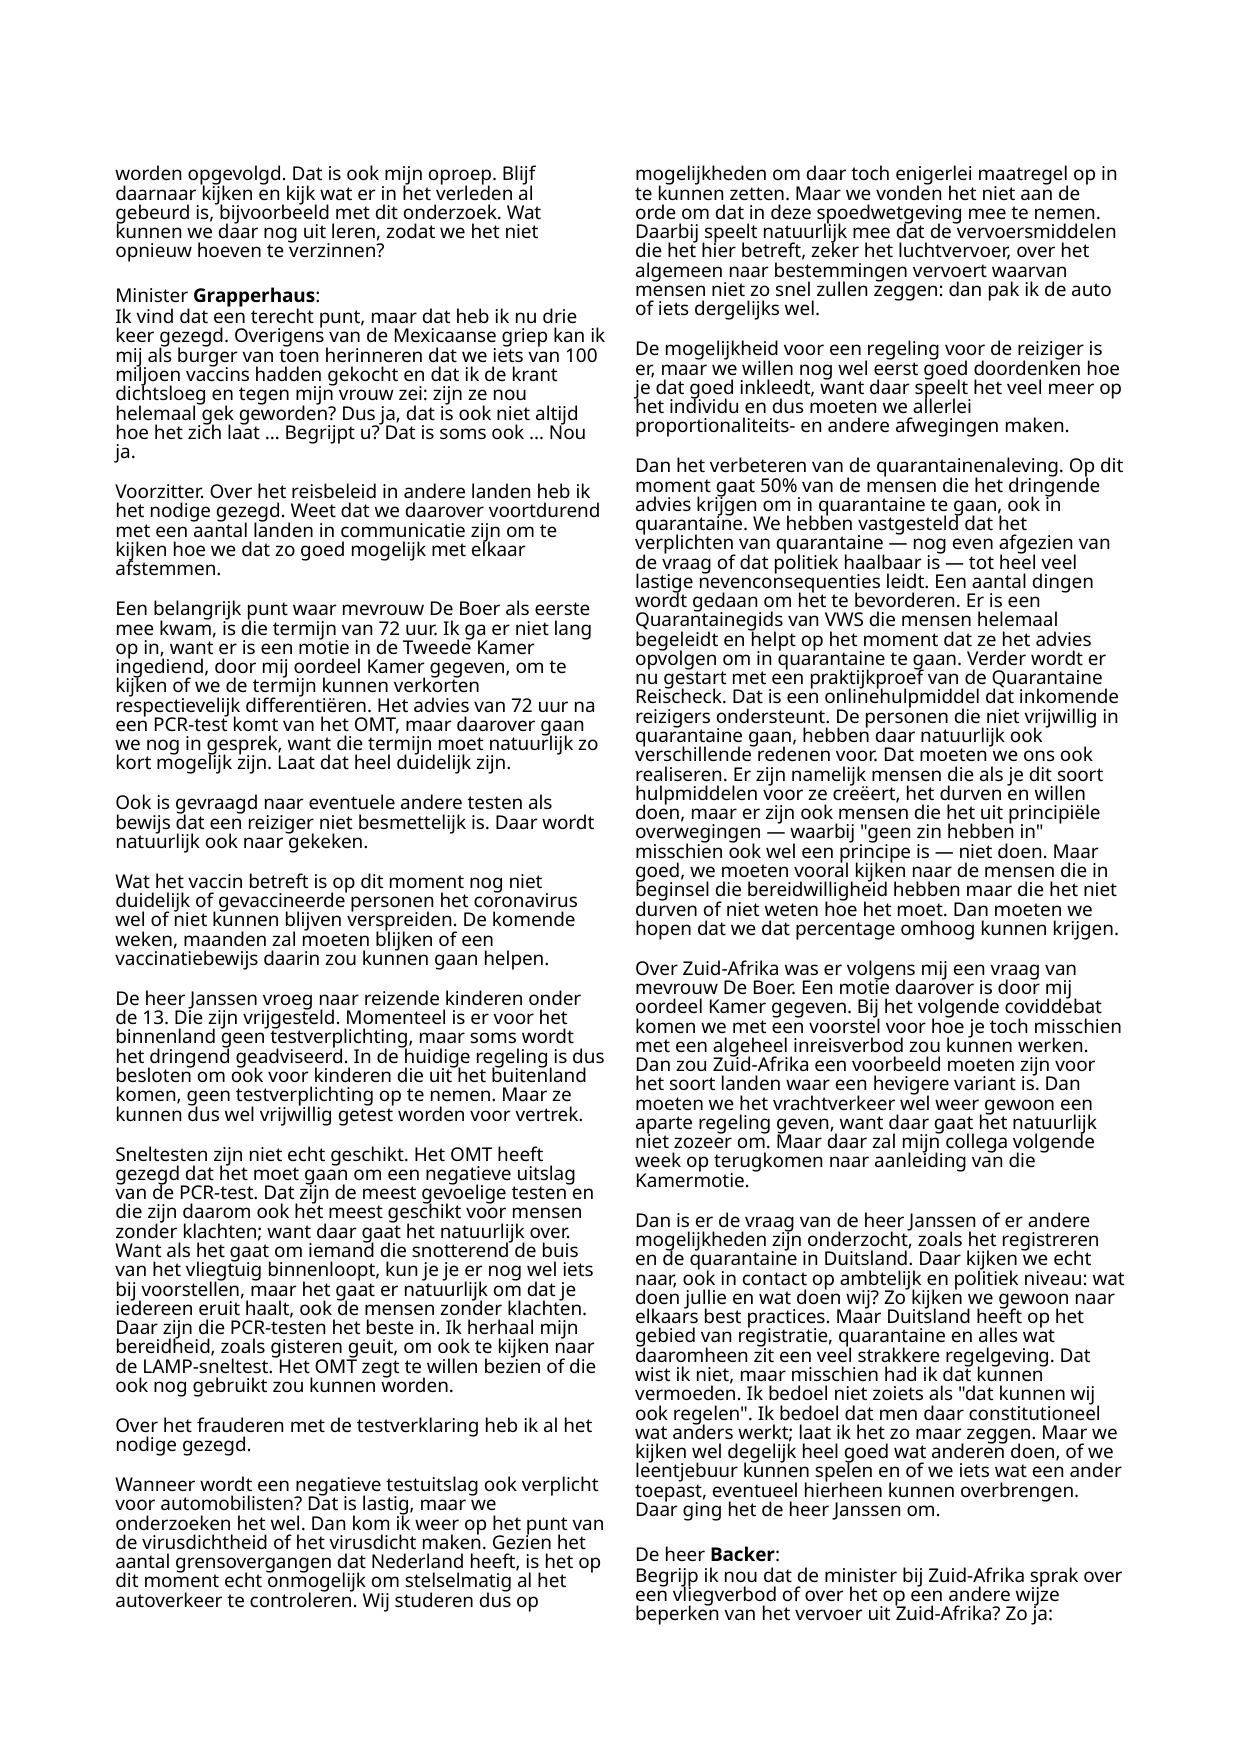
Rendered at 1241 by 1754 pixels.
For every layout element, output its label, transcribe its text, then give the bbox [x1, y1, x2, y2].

text Minister Grapperhaus: [115, 282, 605, 308]
text Ook is gevraagd naar eventuele andere testen als bewijs dat een reiziger niet besmettelijk is. Daar wordt natuurlijk ook naar gekeken. [115, 794, 605, 852]
text De mogelijkheid voor een regeling voor de reiziger is er, maar we willen nog wel eerst goed doordenken hoe je dat goed inkleedt, want daar speelt het veel meer op het individu en dus moeten we allerlei proportionaliteits- en andere afwegingen maken. [635, 340, 1125, 437]
text Wat het vaccin betreft is op dit moment nog niet duidelijk of gevaccineerde personen het coronavirus wel of niet kunnen blijven verspreiden. De komende weken, maanden zal moeten blijken of een vaccinatiebewijs daarin zou kunnen gaan helpen. [115, 873, 605, 969]
text Sneltesten zijn niet echt geschikt. Het OMT heeft gezegd dat het moet gaan om een negatieve uitslag van de PCR-test. Dat zijn de meest gevoelige testen en die zijn daarom ook het meest geschikt voor mensen zonder klachten; want daar gaat het natuurlijk over. Want als het gaat om iemand die snotterend de buis van het vliegtuig binnenloopt, kun je je er nog wel iets bij voorstellen, maar het gaat er natuurlijk om dat je iedereen eruit haalt, ook de mensen zonder klachten. Daar zijn die PCR-testen het beste in. Ik herhaal mijn bereidheid, zoals gisteren geuit, om ook te kijken naar de LAMP-sneltest. Het OMT zegt te willen bezien of die ook nog gebruikt zou kunnen worden. [115, 1146, 605, 1396]
text Voorzitter. Over het reisbeleid in andere landen heb ik het nodige gezegd. Weet dat we daarover voortdurend met een aantal landen in communicatie zijn om te kijken hoe we dat zo goed mogelijk met elkaar afstemmen. [115, 483, 605, 579]
text worden opgevolgd. Dat is ook mijn oproep. Blijf daarnaar kijken en kijk wat er in het verleden al gebeurd is, bijvoorbeeld met dit onderzoek. Wat kunnen we daar nog uit leren, zodat we het niet opnieuw hoeven te verzinnen? [115, 165, 605, 262]
text Dan het verbeteren van de quarantainenaleving. Op dit moment gaat 50% van de mensen die het dringende advies krijgen om in quarantaine te gaan, ook in quarantaine. We hebben vastgesteld dat het verplichten van quarantaine — nog even afgezien van de vraag of dat politiek haalbaar is — tot heel veel lastige nevenconsequenties leidt. Een aantal dingen wordt gedaan om het te bevorderen. Er is een Quarantainegids van VWS die mensen helemaal begeleidt en helpt op het moment dat ze het advies opvolgen om in quarantaine te gaan. Verder wordt er nu gestart met een praktijkproef van de Quarantaine Reischeck. Dat is een onlinehulpmiddel dat inkomende reizigers ondersteunt. De personen die niet vrijwillig in quarantaine gaan, hebben daar natuurlijk ook verschillende redenen voor. Dat moeten we ons ook realiseren. Er zijn namelijk mensen die als je dit soort hulpmiddelen voor ze creëert, het durven en willen doen, maar er zijn ook mensen die het uit principiële overwegingen — waarbij "geen zin hebben in" misschien ook wel een principe is — niet doen. Maar goed, we moeten vooral kijken naar de mensen die in beginsel die bereidwilligheid hebben maar die het niet durven of niet weten hoe het moet. Dan moeten we hopen dat we dat percentage omhoog kunnen krijgen. [635, 457, 1125, 939]
text Wanneer wordt een negatieve testuitslag ook verplicht voor automobilisten? Dat is lastig, maar we onderzoeken het wel. Dan kom ik weer op het punt van de virusdichtheid of het virusdicht maken. Gezien het aantal grensovergangen dat Nederland heeft, is het op dit moment echt onmogelijk om stelselmatig al het autoverkeer te controleren. Wij studeren dus op [115, 1476, 605, 1611]
text Een belangrijk punt waar mevrouw De Boer als eerste mee kwam, is die termijn van 72 uur. Ik ga er niet lang op in, want er is een motie in de Tweede Kamer ingediend, door mij oordeel Kamer gegeven, om te kijken of we de termijn kunnen verkorten respectievelijk differentiëren. Het advies van 72 uur na een PCR-test komt van het OMT, maar daarover gaan we nog in gesprek, want die termijn moet natuurlijk zo kort mogelijk zijn. Laat dat heel duidelijk zijn. [115, 600, 605, 774]
text Dan is er de vraag van de heer Janssen of er andere mogelijkheden zijn onderzocht, zoals het registreren en de quarantaine in Duitsland. Daar kijken we echt naar, ook in contact op ambtelijk en politiek niveau: wat doen jullie en wat doen wij? Zo kijken we gewoon naar elkaars best practices. Maar Duitsland heeft op het gebied van registratie, quarantaine en alles wat daaromheen zit een veel strakkere regelgeving. Dat wist ik niet, maar misschien had ik dat kunnen vermoeden. Ik bedoel niet zoiets als "dat kunnen wij ook regelen". Ik bedoel dat men daar constitutioneel wat anders werkt; laat ik het zo maar zeggen. Maar we kijken wel degelijk heel goed wat anderen doen, of we leentjebuur kunnen spelen en of we iets wat een ander toepast, eventueel hierheen kunnen overbrengen. Daar ging het de heer Janssen om. [635, 1212, 1125, 1520]
text De heer Janssen vroeg naar reizende kinderen onder de 13. Die zijn vrijgesteld. Momenteel is er voor het binnenland geen testverplichting, maar soms wordt het dringend geadviseerd. In de huidige regeling is dus besloten om ook voor kinderen die uit het buitenland komen, geen testverplichting op te nemen. Maar ze kunnen dus wel vrijwillig getest worden voor vertrek. [115, 990, 605, 1125]
text Ik vind dat een terecht punt, maar dat heb ik nu drie keer gezegd. Overigens van de Mexicaanse griep kan ik mij als burger van toen herinneren dat we iets van 100 miljoen vaccins hadden gekocht en dat ik de krant dichtsloeg en tegen mijn vrouw zei: zijn ze nou helemaal gek geworden? Dus ja, dat is ook niet altijd hoe het zich laat … Begrijpt u? Dat is soms ook … Nou ja. [115, 308, 605, 462]
text mogelijkheden om daar toch enigerlei maatregel op in te kunnen zetten. Maar we vonden het niet aan de orde om dat in deze spoedwetgeving mee te nemen. Daarbij speelt natuurlijk mee dat de vervoersmiddelen die het hier betreft, zeker het luchtvervoer, over het algemeen naar bestemmingen vervoert waarvan mensen niet zo snel zullen zeggen: dan pak ik de auto of iets dergelijks wel. [635, 165, 1125, 319]
text Begrijp ik nou dat de minister bij Zuid-Afrika sprak over een vliegverbod of over het op een andere wijze beperken van het vervoer uit Zuid-Afrika? Zo ja: [635, 1567, 1125, 1624]
text Over Zuid-Afrika was er volgens mij een vraag van mevrouw De Boer. Een motie daarover is door mij oordeel Kamer gegeven. Bij het volgende coviddebat komen we met een voorstel voor hoe je toch misschien met een algeheel inreisverbod zou kunnen werken. Dan zou Zuid-Afrika een voorbeeld moeten zijn voor het soort landen waar een hevigere variant is. Dan moeten we het vrachtverkeer wel weer gewoon een aparte regeling geven, want daar gaat het natuurlijk niet zozeer om. Maar daar zal mijn collega volgende week op terugkomen naar aanleiding van die Kamermotie. [635, 960, 1125, 1191]
text Over het frauderen met de testverklaring heb ik al het nodige gezegd. [115, 1417, 605, 1455]
text De heer Backer: [635, 1541, 1125, 1567]
